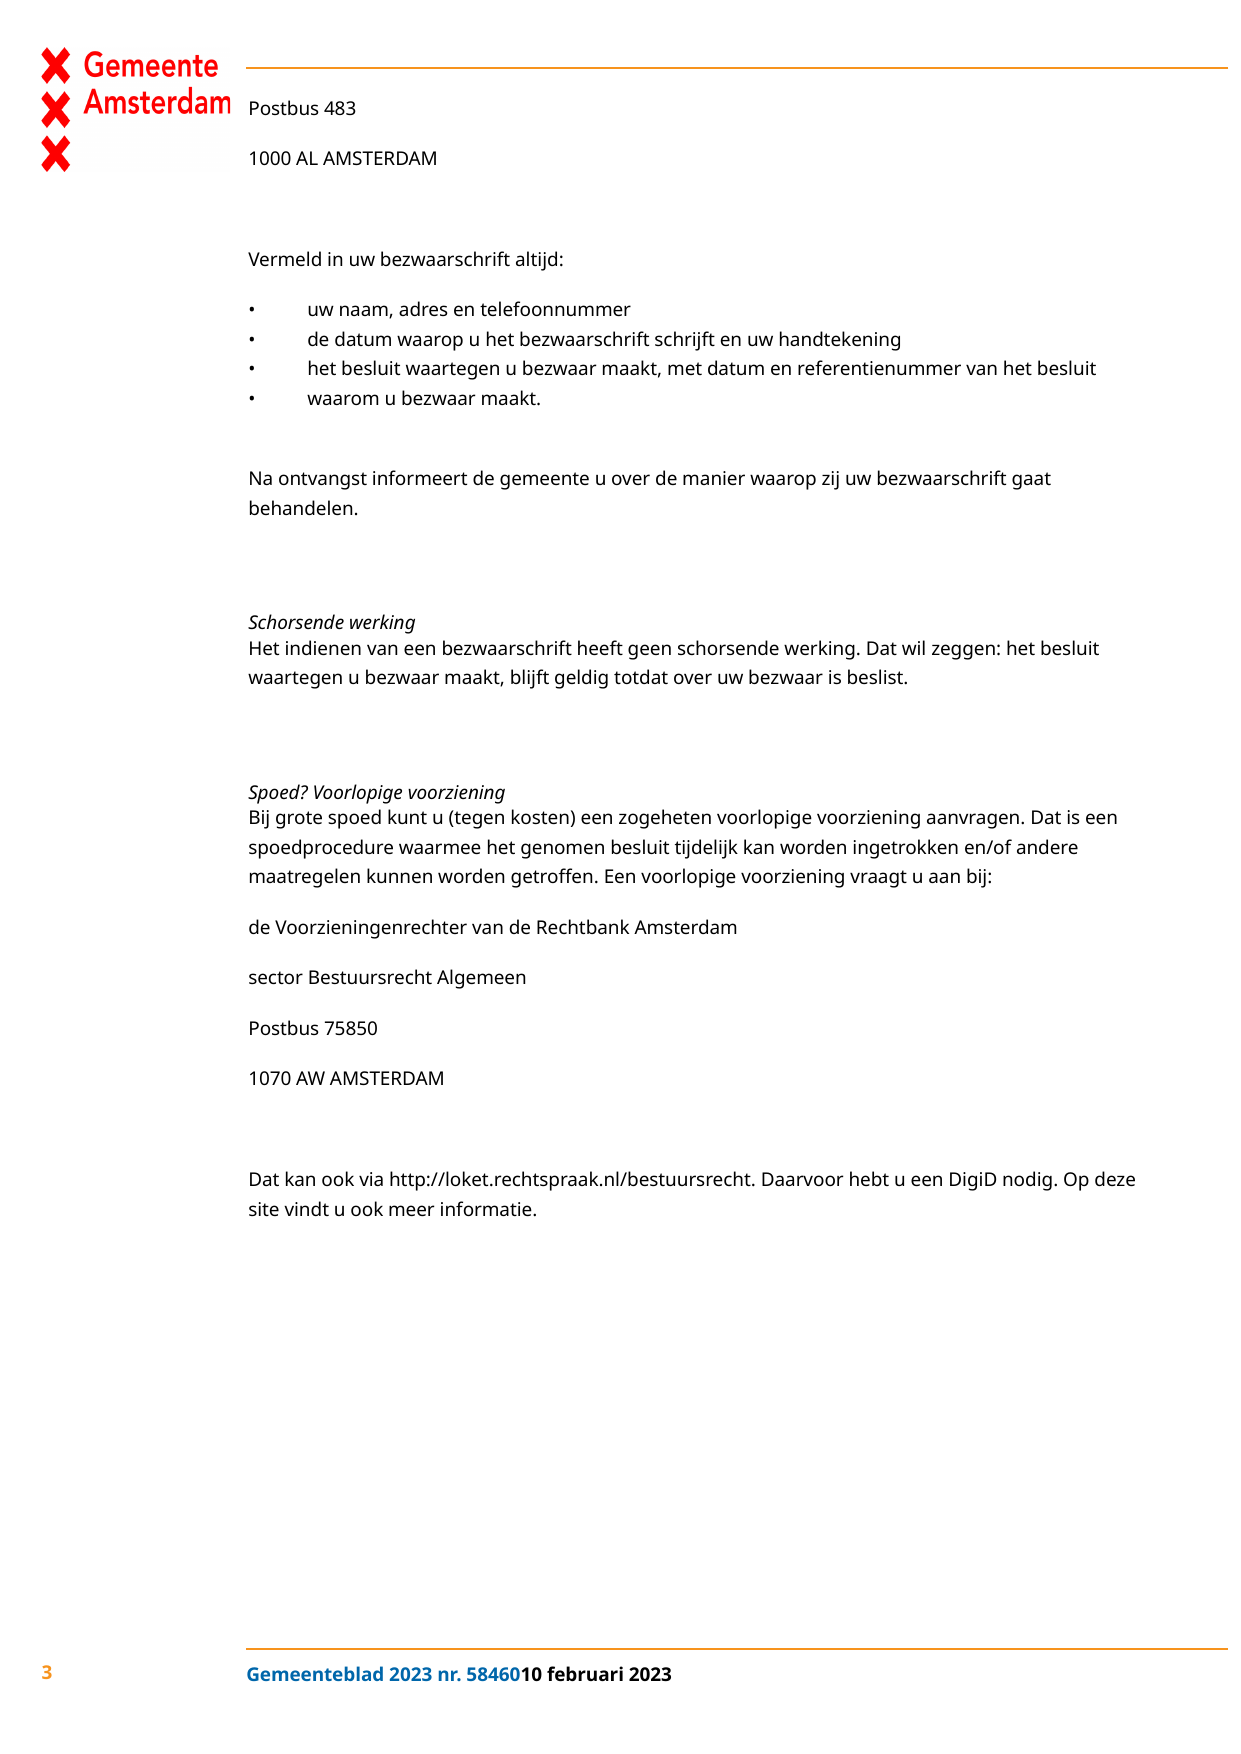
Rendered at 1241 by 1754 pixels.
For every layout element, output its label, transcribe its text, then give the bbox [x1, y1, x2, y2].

text Schorsende werking [248, 609, 1152, 635]
list het besluit waartegen u bezwaar maakt, met datum en referentienummer van het besluit [248, 356, 1152, 381]
text Postbus 483 [248, 95, 1152, 121]
text de Voorzieningenrechter van de Rechtbank Amsterdam [248, 914, 1152, 940]
text sector Bestuursrecht Algemeen [248, 964, 1152, 990]
list waarom u bezwaar maakt. [248, 385, 1152, 411]
text Postbus 75850 [248, 1015, 1152, 1041]
list de datum waarop u het bezwaarschrift schrijft en uw handtekening [248, 326, 1152, 352]
text Bij grote spoed kunt u (tegen kosten) een zogeheten voorlopige voorziening aanvragen. Dat is een spoedprocedure waarmee het genomen besluit tijdelijk kan worden ingetrokken en/of andere maatregelen kunnen worden getroffen. Een voorlopige voorziening vraagt u aan bij: [248, 804, 1152, 889]
text 1000 AL AMSTERDAM [248, 145, 1152, 171]
picture [41, 47, 231, 172]
text 1070 AW AMSTERDAM [248, 1065, 1152, 1091]
text Spoed? Voorlopige voorziening [248, 779, 1152, 804]
list uw naam, adres en telefoonnummer [248, 296, 1152, 322]
text Het indienen van een bezwaarschrift heeft geen schorsende werking. Dat wil zeggen: het besluit waartegen u bezwaar maakt, blijft geldig totdat over uw bezwaar is beslist. [248, 635, 1152, 690]
text Na ontvangst informeert de gemeente u over de manier waarop zij uw bezwaarschrift gaat behandelen. [248, 465, 1152, 521]
text Vermeld in uw bezwaarschrift altijd: [248, 246, 1152, 272]
text Dat kan ook via http://loket.rechtspraak.nl/bestuursrecht. Daarvoor hebt u een DigiD nodig. Op deze site vindt u ook meer informatie. [248, 1166, 1152, 1222]
